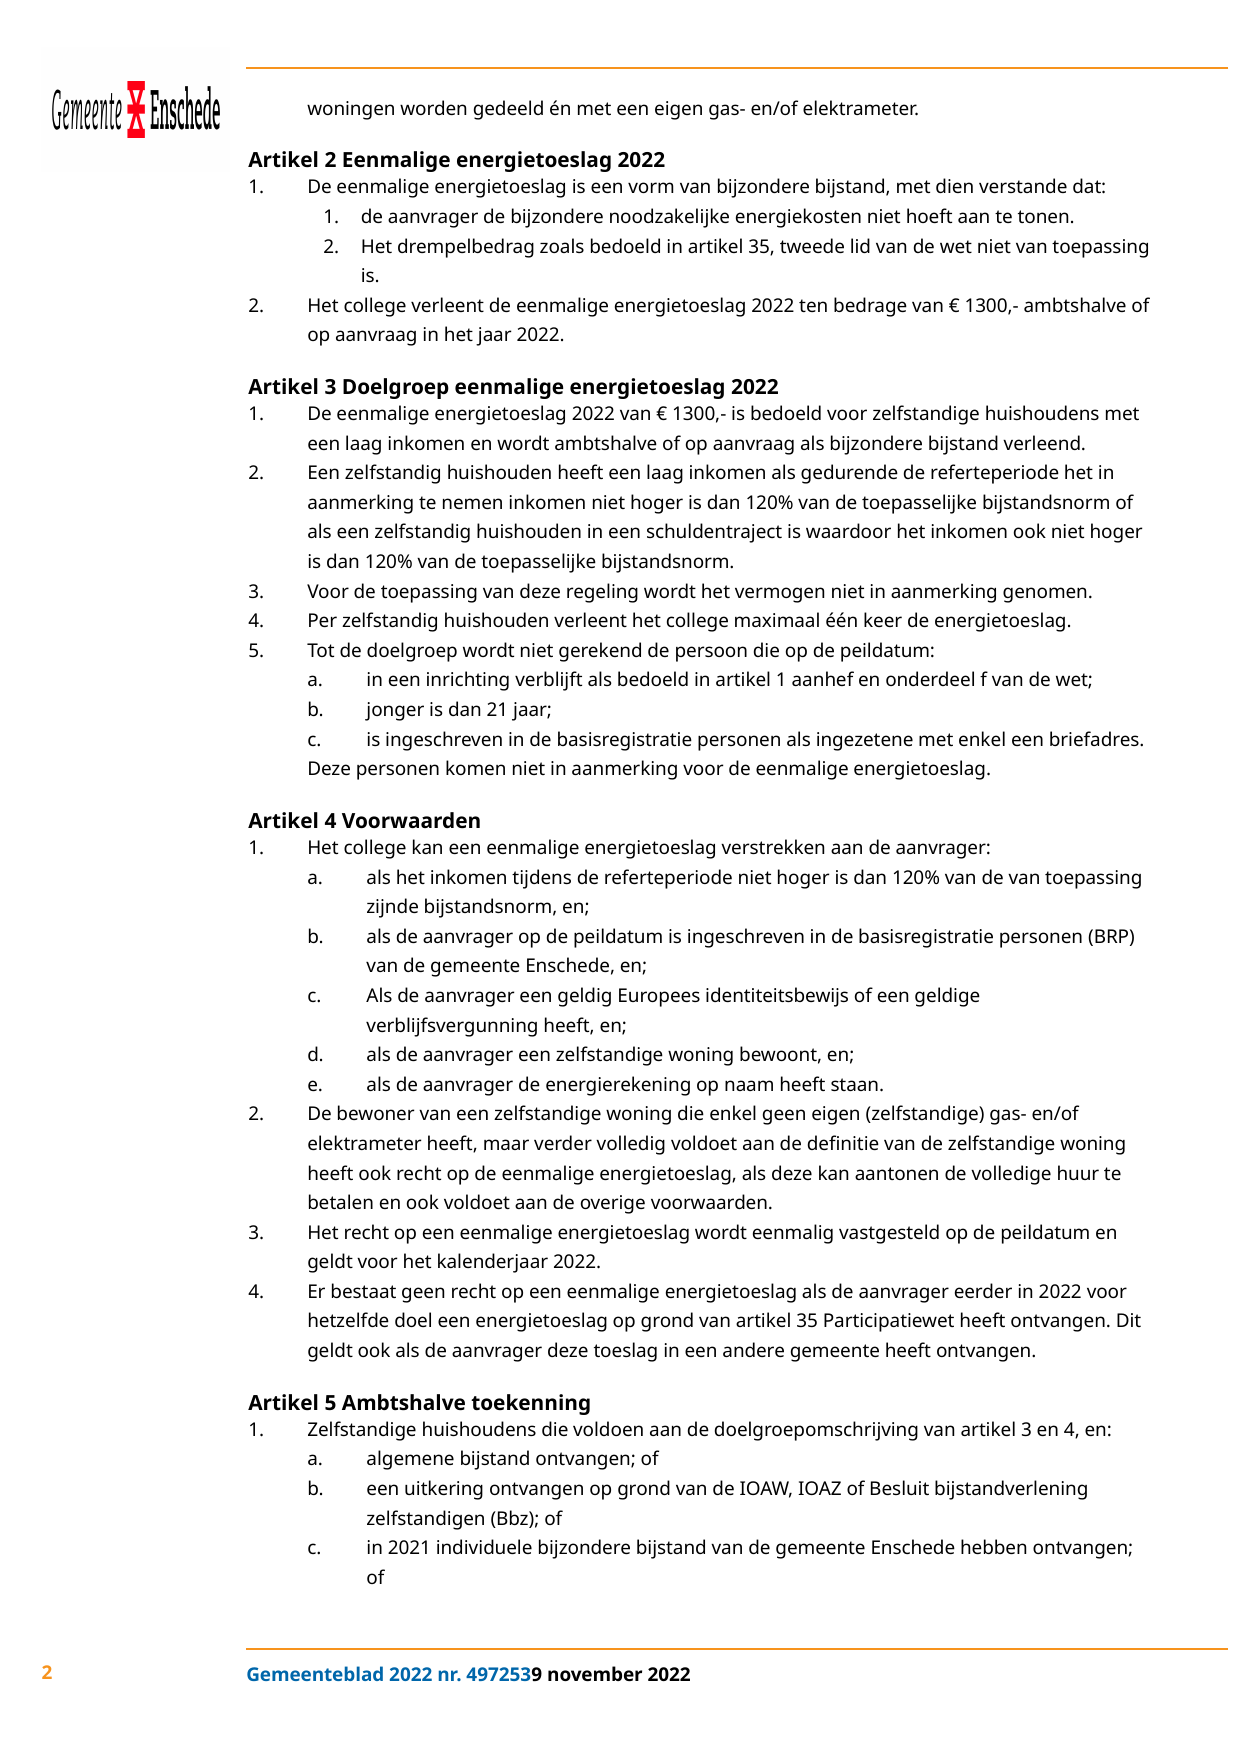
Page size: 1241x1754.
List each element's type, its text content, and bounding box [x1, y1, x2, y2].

text Artikel 4 Voorwaarden [248, 806, 1152, 834]
list als het inkomen tijdens de referteperiode niet hoger is dan 120% van de van toepassing zijnde bijstandsnorm, en; [307, 864, 1152, 919]
list als de aanvrager op de peildatum is ingeschreven in de basisregistratie personen (BRP) van de gemeente Enschede, en; [307, 923, 1152, 978]
list Tot de doelgroep wordt niet gerekend de persoon die op de peildatum: [248, 637, 1152, 663]
list Een zelfstandig huishouden heeft een laag inkomen als gedurende de referteperiode het in aanmerking te nemen inkomen niet hoger is dan 120% van de toepasselijke bijstandsnorm of als een zelfstandig huishouden in een schuldentraject is waardoor het inkomen ook niet hoger is dan 120% van de toepasselijke bijstandsnorm. [248, 459, 1152, 574]
list De eenmalige energietoeslag is een vorm van bijzondere bijstand, met dien verstande dat: [248, 174, 1152, 199]
list als de aanvrager een zelfstandige woning bewoont, en; [307, 1041, 1152, 1067]
list Het college kan een eenmalige energietoeslag verstrekken aan de aanvrager: [248, 834, 1152, 860]
list jonger is dan 21 jaar; [307, 696, 1152, 722]
list is ingeschreven in de basisregistratie personen als ingezetene met enkel een briefadres. [307, 726, 1152, 752]
list Het college verleent de eenmalige energietoeslag 2022 ten bedrage van € 1300,- ambtshalve of op aanvraag in het jaar 2022. [248, 292, 1152, 347]
list algemene bijstand ontvangen; of [307, 1446, 1152, 1471]
list Het recht op een eenmalige energietoeslag wordt eenmalig vastgesteld op de peildatum en geldt voor het kalenderjaar 2022. [248, 1219, 1152, 1274]
list in een inrichting verblijft als bedoeld in artikel 1 aanhef en onderdeel f van de wet; [307, 667, 1152, 692]
list de aanvrager de bijzondere noodzakelijke energiekosten niet hoeft aan te tonen. [323, 203, 1152, 229]
picture [41, 47, 231, 172]
list als de aanvrager de energierekening op naam heeft staan. [307, 1071, 1152, 1097]
list Het drempelbedrag zoals bedoeld in artikel 35, tweede lid van de wet niet van toepassing is. [323, 233, 1152, 288]
list woningen worden gedeeld én met een eigen gas- en/of elektrameter. [248, 95, 1152, 121]
text Artikel 5 Ambtshalve toekenning [248, 1388, 1152, 1416]
list De eenmalige energietoeslag 2022 van € 1300,- is bedoeld voor zelfstandige huishoudens met een laag inkomen en wordt ambtshalve of op aanvraag als bijzondere bijstand verleend. [248, 400, 1152, 456]
list Per zelfstandig huishouden verleent het college maximaal één keer de energietoeslag. [248, 607, 1152, 633]
text Artikel 2 Eenmalige energietoeslag 2022 [248, 145, 1152, 174]
list Er bestaat geen recht op een eenmalige energietoeslag als de aanvrager eerder in 2022 voor hetzelfde doel een energietoeslag op grond van artikel 35 Participatiewet heeft ontvangen. Dit geldt ook als de aanvrager deze toeslag in een andere gemeente heeft ontvangen. [248, 1278, 1152, 1363]
text Artikel 3 Doelgroep eenmalige energietoeslag 2022 [248, 372, 1152, 400]
list in 2021 individuele bijzondere bijstand van de gemeente Enschede hebben ontvangen; of [307, 1534, 1152, 1590]
list De bewoner van een zelfstandige woning die enkel geen eigen (zelfstandige) gas- en/of elektrameter heeft, maar verder volledig voldoet aan de definitie van de zelfstandige woning heeft ook recht op de eenmalige energietoeslag, als deze kan aantonen de volledige huur te betalen en ook voldoet aan de overige voorwaarden. [248, 1101, 1152, 1215]
list Deze personen komen niet in aanmerking voor de eenmalige energietoeslag. [248, 755, 1152, 781]
list Als de aanvrager een geldig Europees identiteitsbewijs of een geldige verblijfsvergunning heeft, en; [307, 982, 1152, 1037]
list Voor de toepassing van deze regeling wordt het vermogen niet in aanmerking genomen. [248, 578, 1152, 604]
list een uitkering ontvangen op grond van de IOAW, IOAZ of Besluit bijstandverlening zelfstandigen (Bbz); of [307, 1475, 1152, 1531]
list Zelfstandige huishoudens die voldoen aan de doelgroepomschrijving van artikel 3 en 4, en: [248, 1416, 1152, 1442]
